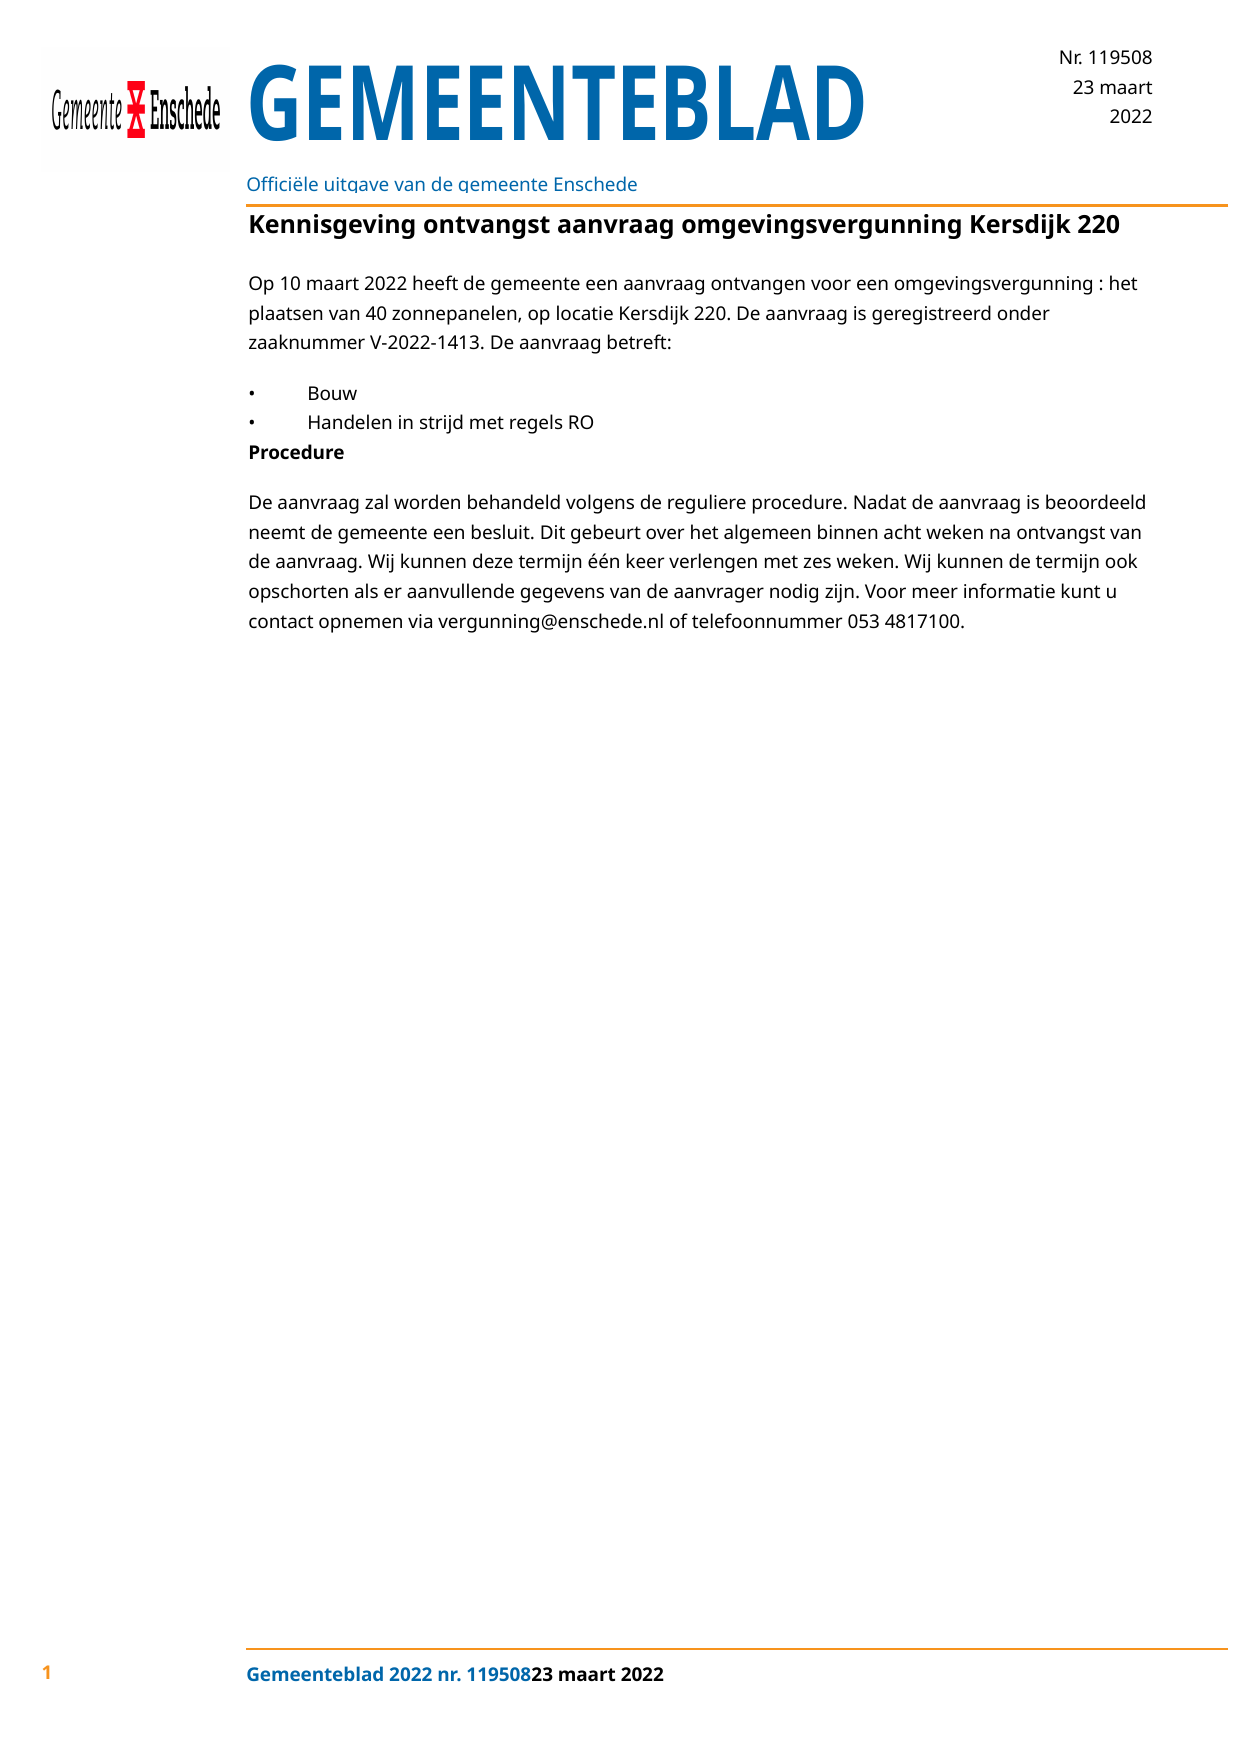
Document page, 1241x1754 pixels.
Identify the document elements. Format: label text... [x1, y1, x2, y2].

list Bouw [248, 380, 1152, 406]
text Kennisgeving ontvangst aanvraag omgevingsvergunning Kersdijk 220 [248, 207, 1152, 241]
text Op 10 maart 2022 heeft de gemeente een aanvraag ontvangen voor een omgevingsvergunning : het plaatsen van 40 zonnepanelen, op locatie Kersdijk 220. De aanvraag is geregistreerd onder zaaknummer V-2022-1413. De aanvraag betreft: [248, 270, 1152, 355]
text Procedure [248, 439, 1152, 465]
list Handelen in strijd met regels RO [248, 409, 1152, 435]
picture [41, 47, 231, 172]
text De aanvraag zal worden behandeld volgens de reguliere procedure. Nadat de aanvraag is beoordeeld neemt de gemeente een besluit. Dit gebeurt over het algemeen binnen acht weken na ontvangst van de aanvraag. Wij kunnen deze termijn één keer verlengen met zes weken. Wij kunnen de termijn ook opschorten als er aanvullende gegevens van de aanvrager nodig zijn. Voor meer informatie kunt u contact opnemen via vergunning@enschede.nl of telefoonnummer 053 4817100. [248, 489, 1152, 633]
